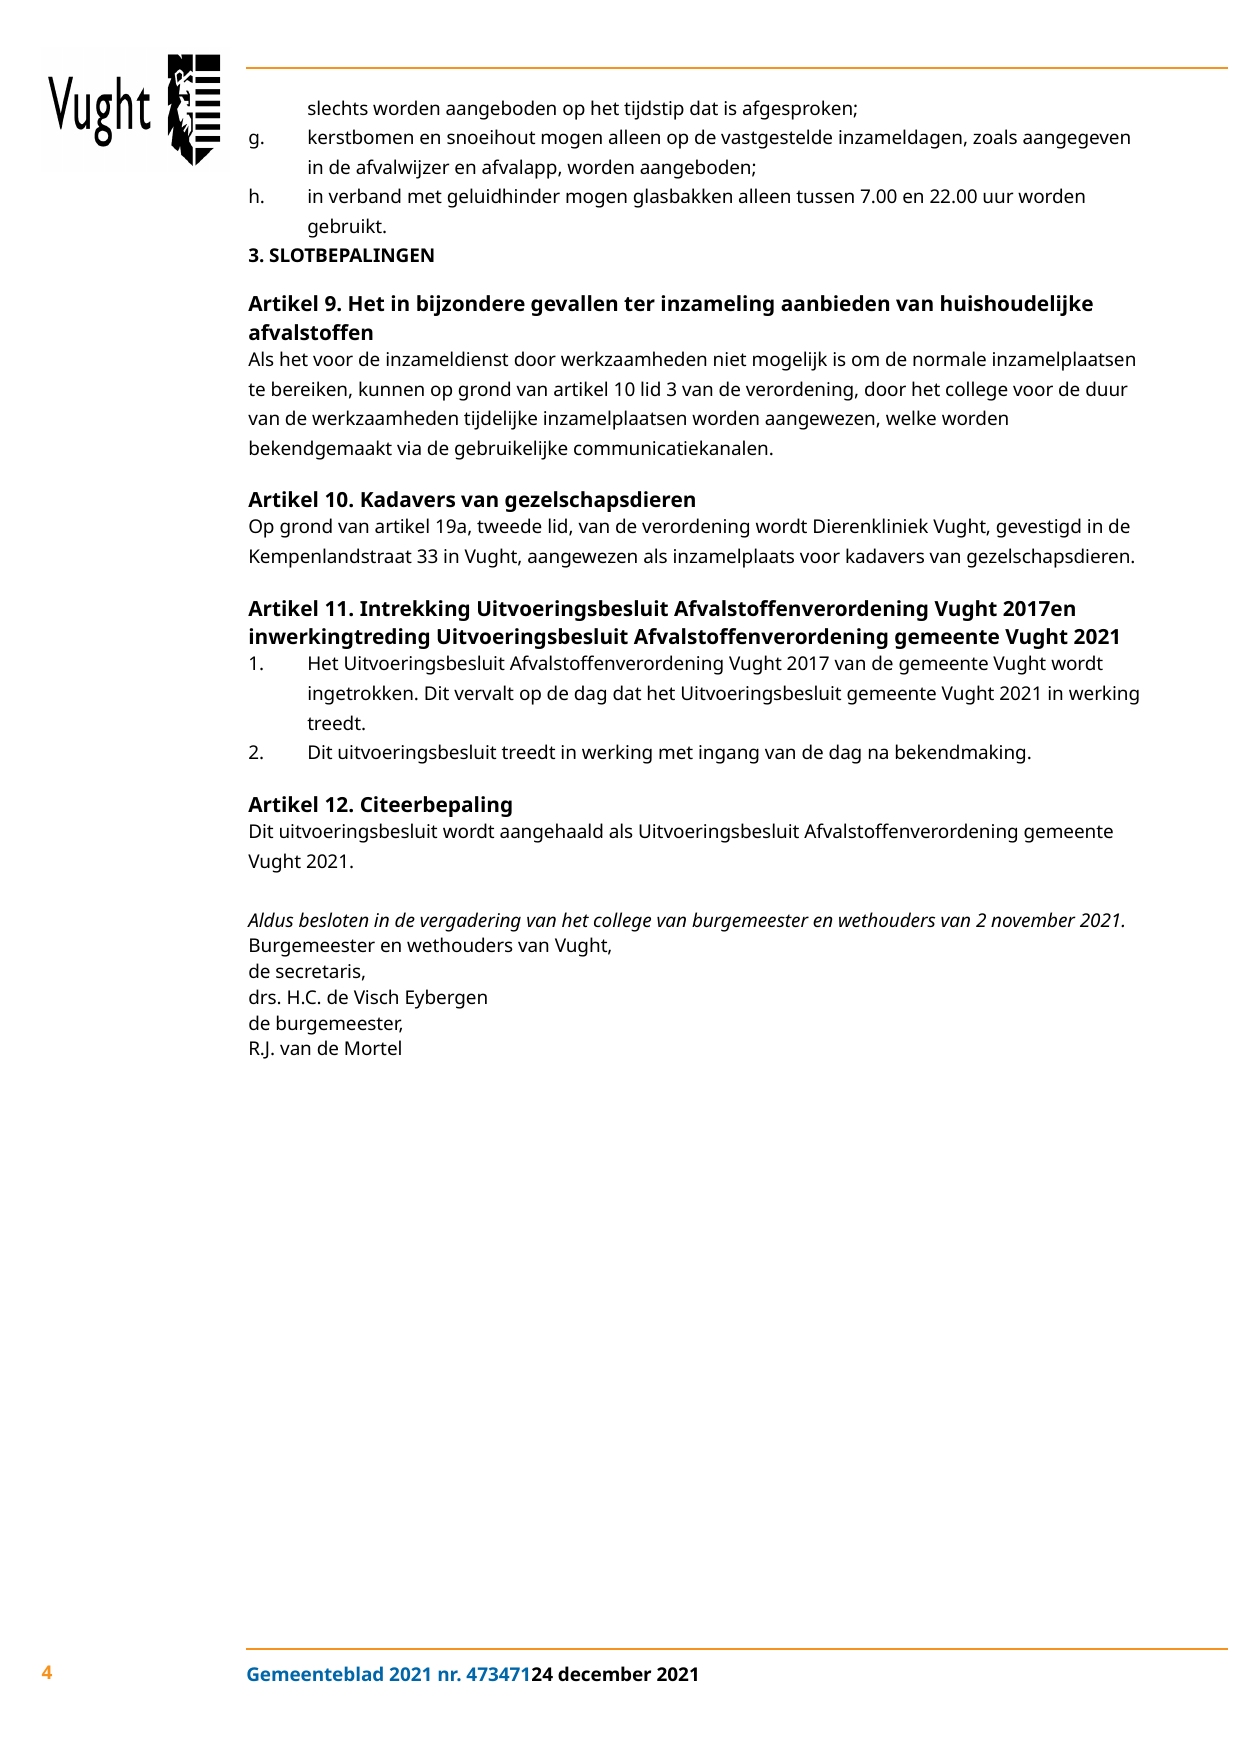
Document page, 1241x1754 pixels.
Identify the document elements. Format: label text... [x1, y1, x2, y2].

text de burgemeester, [248, 1010, 1152, 1036]
text Als het voor de inzameldienst door werkzaamheden niet mogelijk is om de normale inzamelplaatsen te bereiken, kunnen op grond van artikel 10 lid 3 van de verordening, door het college voor de duur van de werkzaamheden tijdelijke inzamelplaatsen worden aangewezen, welke worden bekendgemaakt via de gebruikelijke communicatiekanalen. [248, 346, 1152, 461]
text Dit uitvoeringsbesluit wordt aangehaald als Uitvoeringsbesluit Afvalstoffenverordening gemeente Vught 2021. [248, 818, 1152, 873]
text R.J. van de Mortel [248, 1036, 1152, 1061]
list in verband met geluidhinder mogen glasbakken alleen tussen 7.00 en 22.00 uur worden gebruikt. [248, 183, 1152, 239]
text drs. H.C. de Visch Eybergen [248, 984, 1152, 1010]
picture [41, 47, 231, 172]
text de secretaris, [248, 958, 1152, 984]
text Op grond van artikel 19a, tweede lid, van de verordening wordt Dierenkliniek Vught, gevestigd in de Kempenlandstraat 33 in Vught, aangewezen als inzamelplaats voor kadavers van gezelschapsdieren. [248, 514, 1152, 569]
list Dit uitvoeringsbesluit treedt in werking met ingang van de dag na bekendmaking. [248, 739, 1152, 765]
list kerstbomen en snoeihout mogen alleen op de vastgestelde inzameldagen, zoals aangegeven in de afvalwijzer en afvalapp, worden aangeboden; [248, 124, 1152, 180]
text Artikel 11. Intrekking Uitvoeringsbesluit Afvalstoffenverordening Vught 2017en inwerkingtreding Uitvoeringsbesluit Afvalstoffenverordening gemeente Vught 2021 [248, 594, 1152, 651]
list Het Uitvoeringsbesluit Afvalstoffenverordening Vught 2017 van de gemeente Vught wordt ingetrokken. Dit vervalt op de dag dat het Uitvoeringsbesluit gemeente Vught 2021 in werking treedt. [248, 651, 1152, 736]
text Artikel 9. Het in bijzondere gevallen ter inzameling aanbieden van huishoudelijke afvalstoffen [248, 289, 1152, 346]
text Aldus besloten in de vergadering van het college van burgemeester en wethouders van 2 november 2021. [248, 907, 1152, 933]
list slechts worden aangeboden op het tijdstip dat is afgesproken; [248, 95, 1152, 121]
text Artikel 10. Kadavers van gezelschapsdieren [248, 485, 1152, 514]
text Artikel 12. Citeerbepaling [248, 790, 1152, 818]
text Burgemeester en wethouders van Vught, [248, 933, 1152, 958]
text 3. SLOTBEPALINGEN [248, 243, 1152, 268]
